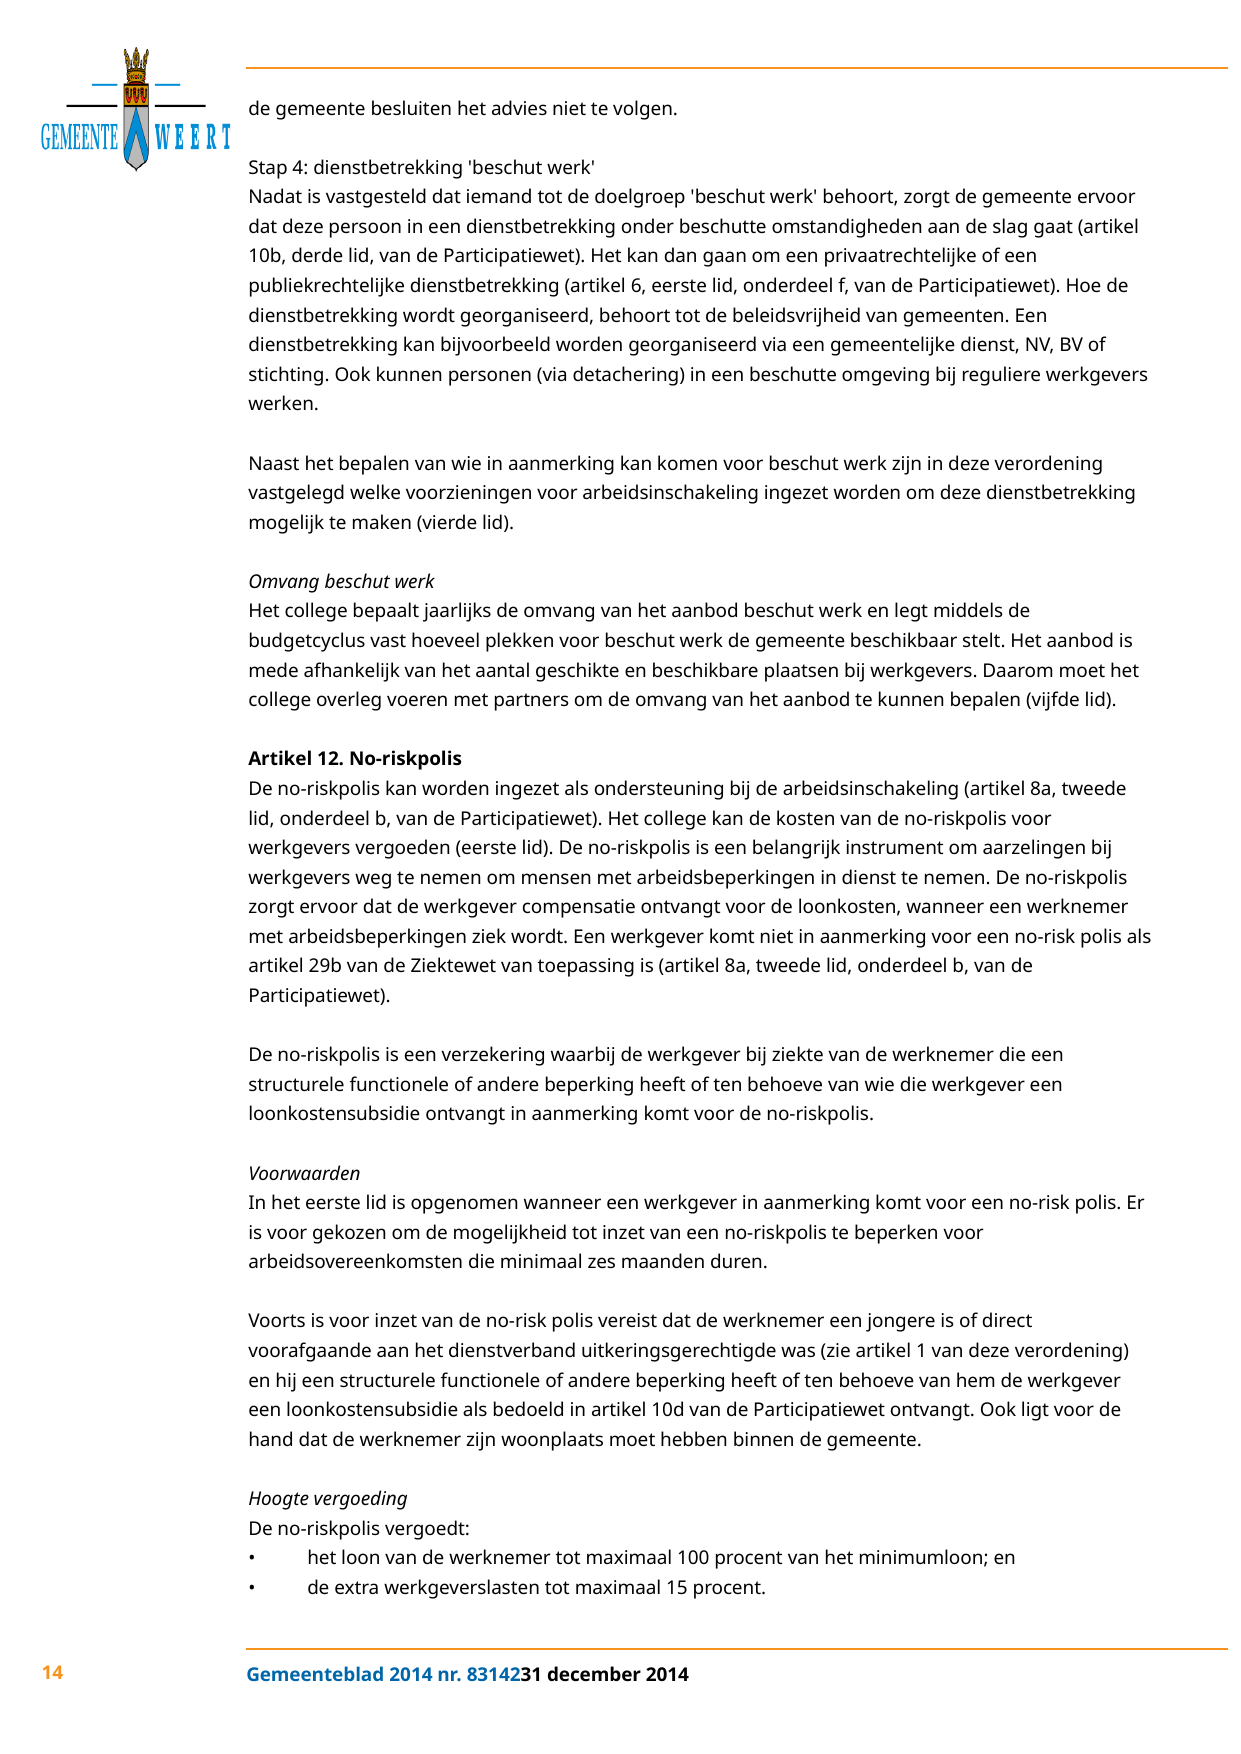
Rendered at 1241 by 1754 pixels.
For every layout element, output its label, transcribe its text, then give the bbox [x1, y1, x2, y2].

list het loon van de werknemer tot maximaal 100 procent van het minimumloon; en [248, 1544, 1152, 1570]
text Naast het bepalen van wie in aanmerking kan komen voor beschut werk zijn in deze verordening vastgelegd welke voorzieningen voor arbeidsinschakeling ingezet worden om deze dienstbetrekking mogelijk te maken (vierde lid). [248, 450, 1152, 535]
text De no-riskpolis is een verzekering waarbij de werkgever bij ziekte van de werknemer die een structurele functionele of andere beperking heeft of ten behoeve van wie die werkgever een loonkostensubsidie ontvangt in aanmerking komt voor de no-riskpolis. [248, 1041, 1152, 1126]
text Voorwaarden [248, 1160, 1152, 1186]
text de gemeente besluiten het advies niet te volgen. [248, 95, 1152, 121]
text Voorts is voor inzet van de no-risk polis vereist dat de werknemer een jongere is of direct voorafgaande aan het dienstverband uitkeringsgerechtigde was (zie artikel 1 van deze verordening) en hij een structurele functionele of andere beperking heeft of ten behoeve van hem de werkgever een loonkostensubsidie als bedoeld in artikel 10d van de Participatiewet ontvangt. Ook ligt voor de hand dat de werknemer zijn woonplaats moet hebben binnen de gemeente. [248, 1308, 1152, 1452]
picture [41, 47, 231, 172]
text Hoogte vergoeding [248, 1485, 1152, 1511]
text Stap 4: dienstbetrekking 'beschut werk' [248, 154, 1152, 180]
text Nadat is vastgesteld dat iemand tot de doelgroep 'beschut werk' behoort, zorgt de gemeente ervoor dat deze persoon in een dienstbetrekking onder beschutte omstandigheden aan de slag gaat (artikel 10b, derde lid, van de Participatiewet). Het kan dan gaan om een privaatrechtelijke of een publiekrechtelijke dienstbetrekking (artikel 6, eerste lid, onderdeel f, van de Participatiewet). Hoe de dienstbetrekking wordt georganiseerd, behoort tot de beleidsvrijheid van gemeenten. Een dienstbetrekking kan bijvoorbeeld worden georganiseerd via een gemeentelijke dienst, NV, BV of stichting. Ook kunnen personen (via detachering) in een beschutte omgeving bij reguliere werkgevers werken. [248, 183, 1152, 416]
text Het college bepaalt jaarlijks de omvang van het aanbod beschut werk en legt middels de budgetcyclus vast hoeveel plekken voor beschut werk de gemeente beschikbaar stelt. Het aanbod is mede afhankelijk van het aantal geschikte en beschikbare plaatsen bij werkgevers. Daarom moet het college overleg voeren met partners om de omvang van het aanbod te kunnen bepalen (vijfde lid). [248, 598, 1152, 712]
text In het eerste lid is opgenomen wanneer een werkgever in aanmerking komt voor een no-risk polis. Er is voor gekozen om de mogelijkheid tot inzet van een no-riskpolis te beperken voor arbeidsovereenkomsten die minimaal zes maanden duren. [248, 1189, 1152, 1274]
text De no-riskpolis kan worden ingezet als ondersteuning bij de arbeidsinschakeling (artikel 8a, tweede lid, onderdeel b, van de Participatiewet). Het college kan de kosten van de no-riskpolis voor werkgevers vergoeden (eerste lid). De no-riskpolis is een belangrijk instrument om aarzelingen bij werkgevers weg te nemen om mensen met arbeidsbeperkingen in dienst te nemen. De no-riskpolis zorgt ervoor dat de werkgever compensatie ontvangt voor de loonkosten, wanneer een werknemer met arbeidsbeperkingen ziek wordt. Een werkgever komt niet in aanmerking voor een no-risk polis als artikel 29b van de Ziektewet van toepassing is (artikel 8a, tweede lid, onderdeel b, van de Participatiewet). [248, 775, 1152, 1008]
text Omvang beschut werk [248, 568, 1152, 594]
list de extra werkgeverslasten tot maximaal 15 procent. [248, 1574, 1152, 1600]
text De no-riskpolis vergoedt: [248, 1515, 1152, 1541]
text Artikel 12. No-riskpolis [248, 746, 1152, 771]
